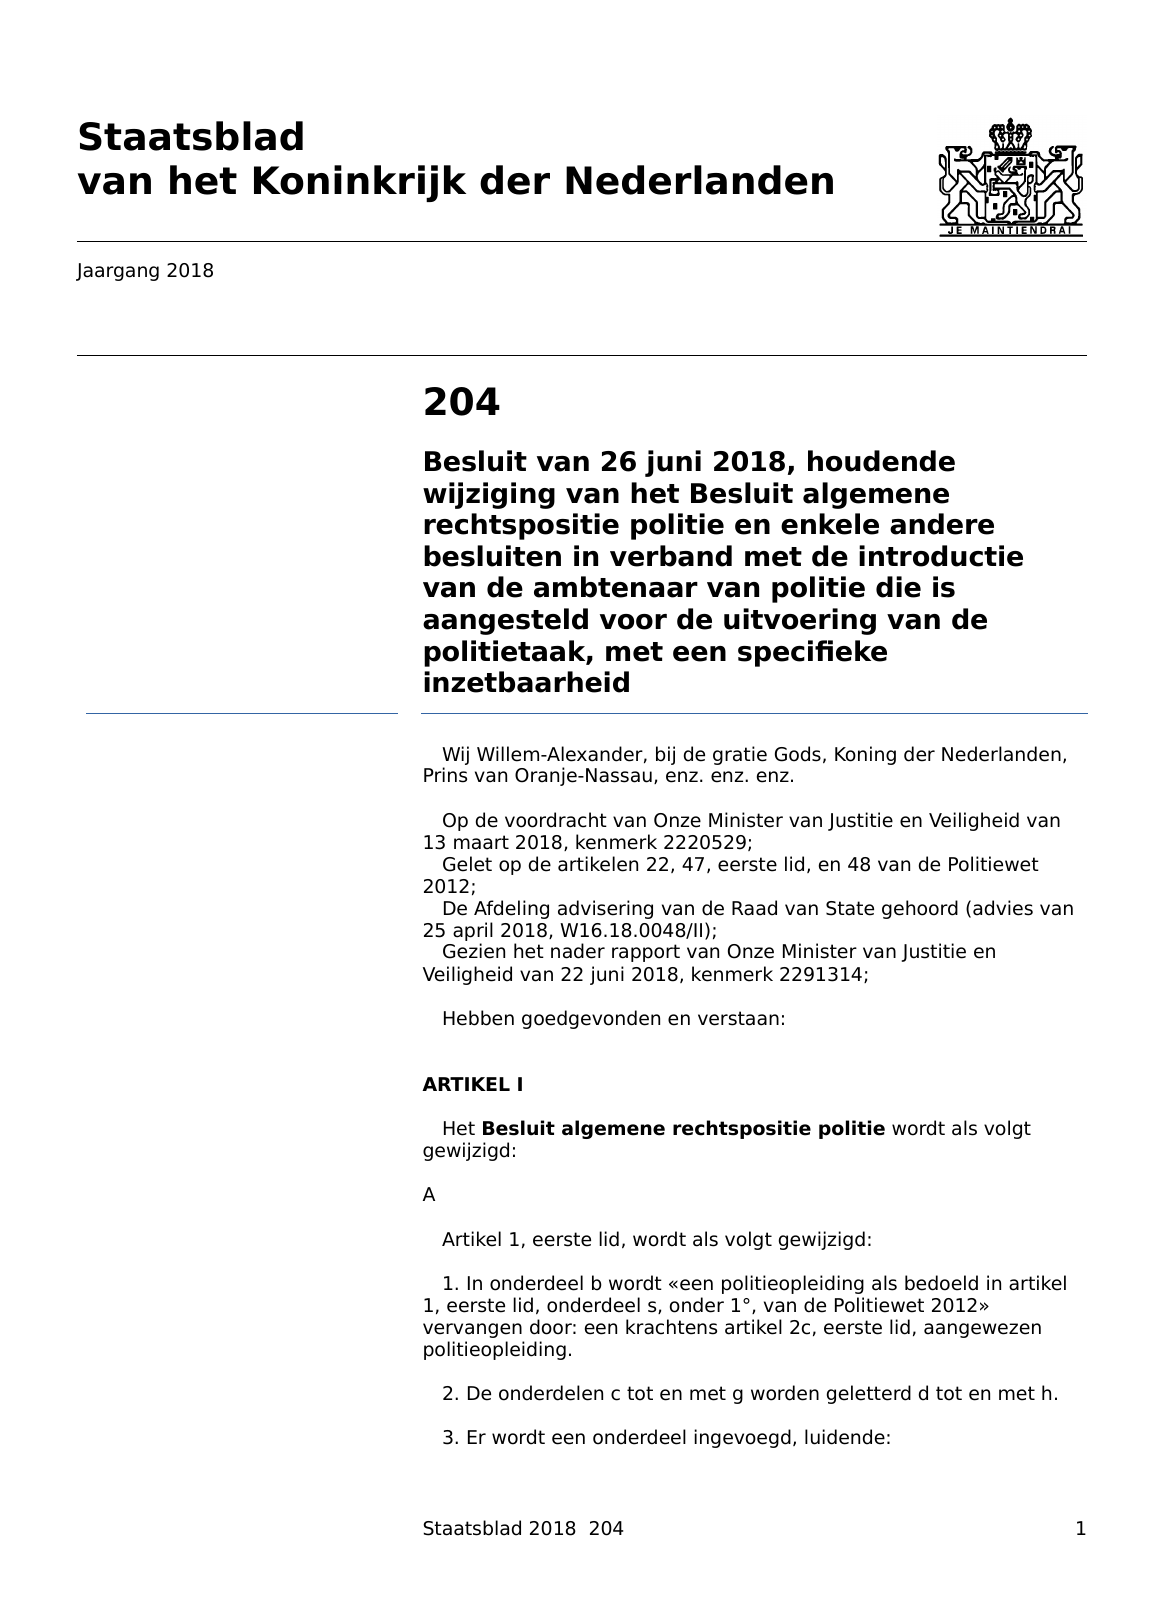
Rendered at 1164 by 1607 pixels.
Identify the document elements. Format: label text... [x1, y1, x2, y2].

text Gezien het nader rapport van Onze Minister van Justitie en Veiligheid van 22 juni 2018, kenmerk 2291314; [422, 941, 1087, 985]
table_header [886, 100, 1087, 241]
subtitle ARTIKEL I [422, 1074, 1087, 1096]
text 3. Er wordt een onderdeel ingevoegd, luidende: [422, 1427, 1087, 1449]
picture [936, 115, 1087, 240]
text Gelet op de artikelen 22, 47, eerste lid, en 48 van de Politiewet 2012; [422, 853, 1087, 897]
subtitle 204 [422, 381, 1087, 424]
text 1. In onderdeel b wordt «een politieopleiding als bedoeld in artikel 1, eerste lid, onderdeel s, onder 1°, van de Politiewet 2012» vervangen door: een krachtens artikel 2c, eerste lid, aangewezen politieopleiding. [422, 1273, 1087, 1361]
table_cell Jaargang 2018 [77, 242, 1087, 355]
text Hebben goedgevonden en verstaan: [422, 1008, 1087, 1029]
text 2. De onderdelen c tot en met g worden geletterd d tot en met h. [422, 1383, 1087, 1405]
text Wij Willem-Alexander, bij de gratie Gods, Koning der Nederlanden, Prins van Oranje-Nassau, enz. enz. enz. [422, 743, 1087, 787]
table_header Staatsblad van het Koninkrijk der Nederlanden [77, 100, 886, 241]
text De Afdeling advisering van de Raad van State gehoord (advies van 25 april 2018, W16.18.0048/II); [422, 897, 1087, 941]
text Artikel 1, eerste lid, wordt als volgt gewijzigd: [422, 1228, 1087, 1250]
text Besluit van 26 juni 2018, houdende wijziging van het Besluit algemene rechtspositie politie en enkele andere besluiten in verband met de introductie van de ambtenaar van politie die is aangesteld voor de uitvoering van de politietaak, met een specifieke inzetbaarheid [422, 447, 1087, 699]
text Op de voordracht van Onze Minister van Justitie en Veiligheid van 13 maart 2018, kenmerk 2220529; [422, 809, 1087, 853]
text Het Besluit algemene rechtspositie politie wordt als volgt gewijzigd: [422, 1118, 1087, 1162]
text A [422, 1184, 1087, 1206]
